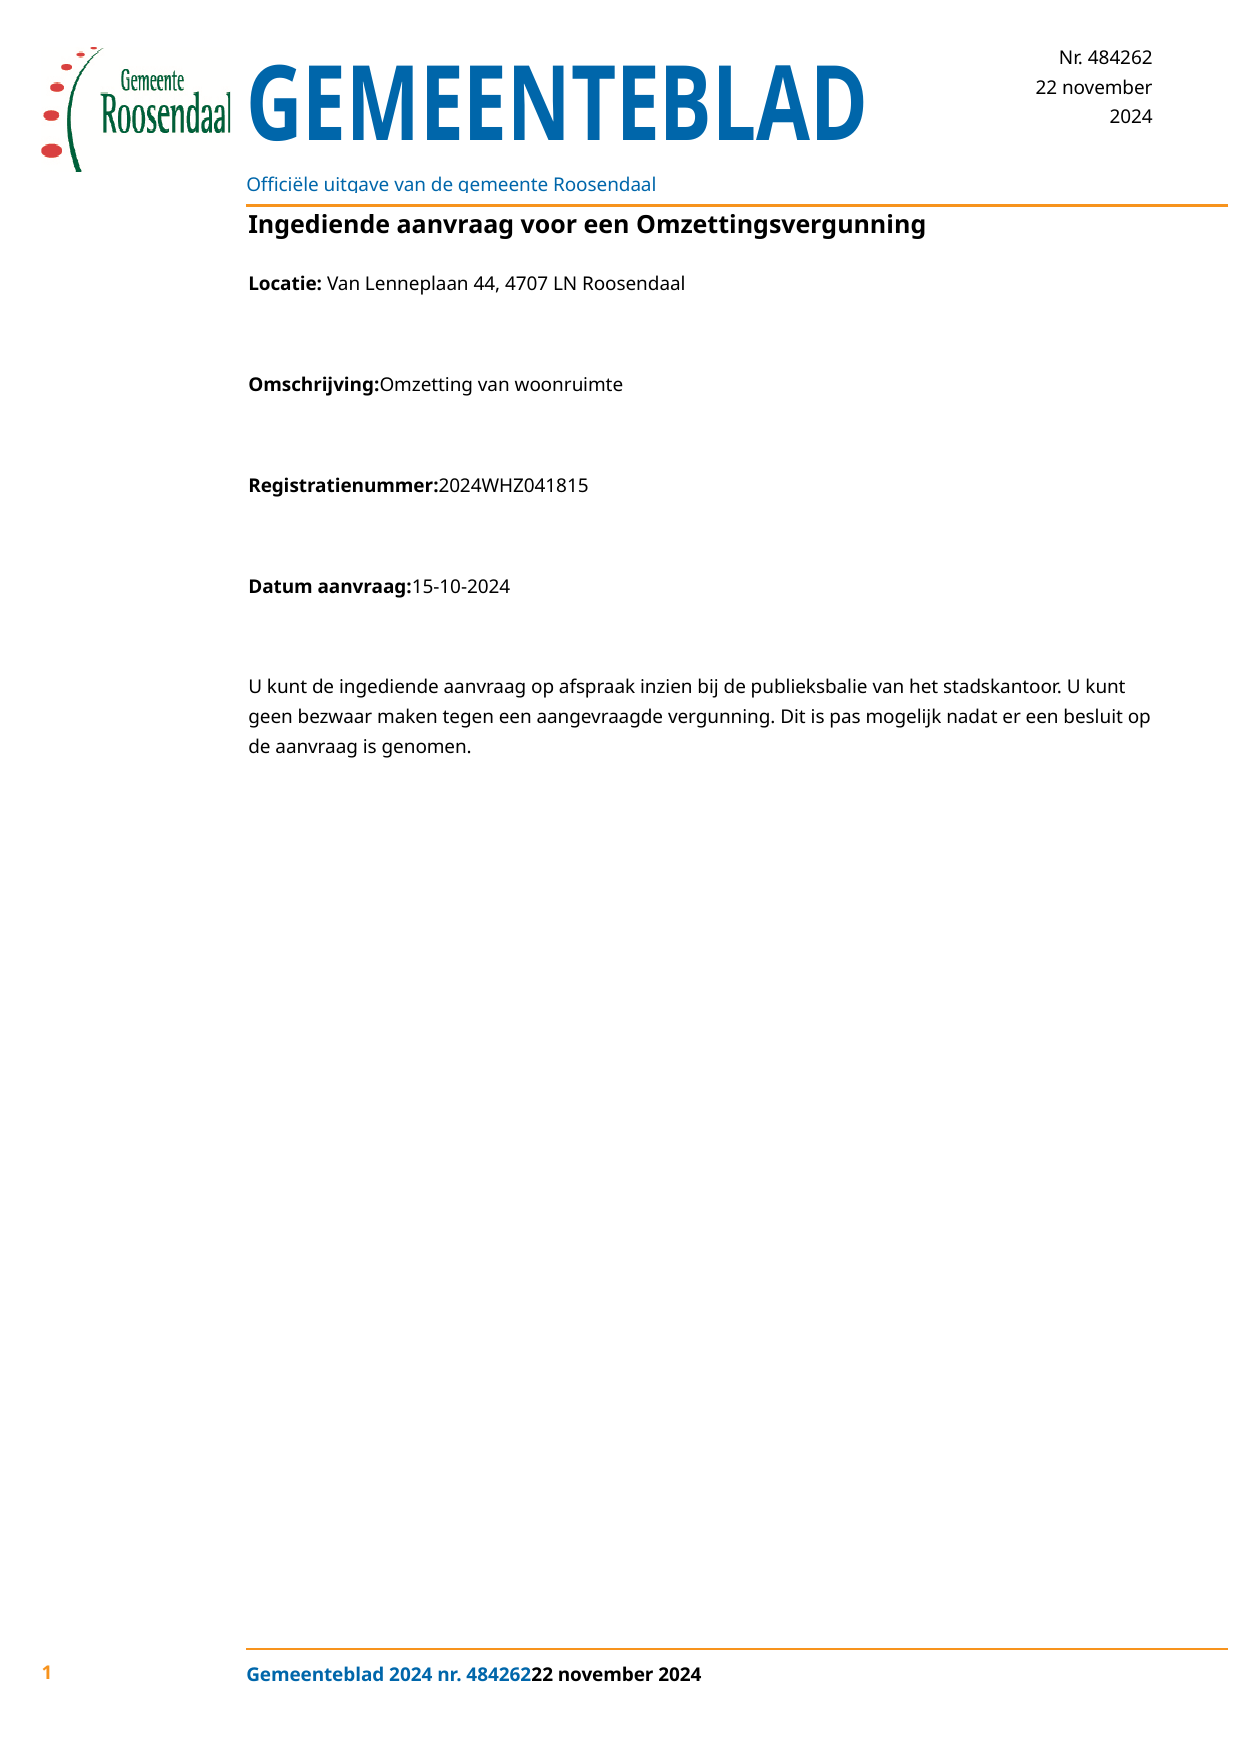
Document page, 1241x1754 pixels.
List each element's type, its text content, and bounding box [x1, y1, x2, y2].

text Datum aanvraag:15-10-2024 [248, 573, 1152, 598]
text Ingediende aanvraag voor een Omzettingsvergunning [248, 207, 1152, 241]
text Registratienummer:2024WHZ041815 [248, 472, 1152, 498]
text Omschrijving:Omzetting van woonruimte [248, 371, 1152, 397]
text Locatie: Van Lenneplaan 44, 4707 LN Roosendaal [248, 270, 1152, 296]
text U kunt de ingediende aanvraag op afspraak inzien bij de publieksbalie van het stadskantoor. U kunt geen bezwaar maken tegen een aangevraagde vergunning. Dit is pas mogelijk nadat er een besluit op de aanvraag is genomen. [248, 674, 1152, 758]
picture [41, 47, 231, 172]
